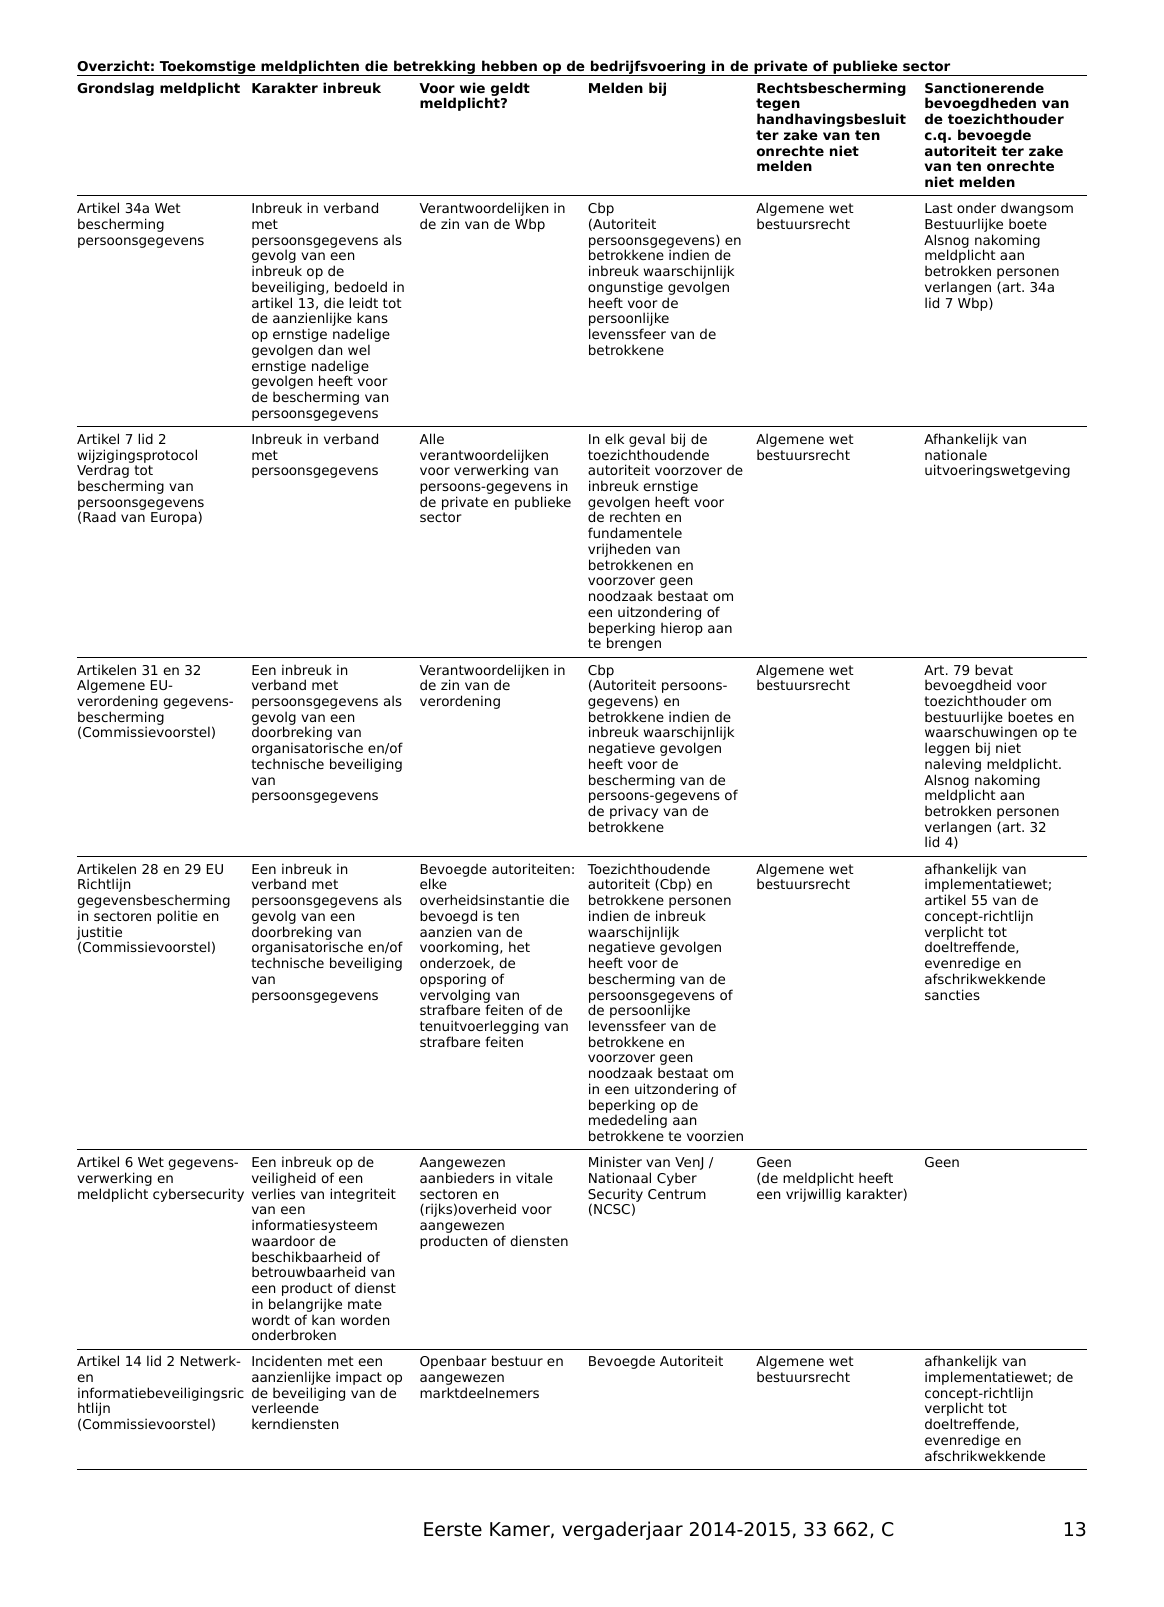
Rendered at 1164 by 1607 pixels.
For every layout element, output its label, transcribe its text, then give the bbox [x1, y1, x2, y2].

table_cell Algemene wet bestuursrecht [750, 857, 918, 1149]
table_cell Een inbreuk in verband met persoonsgegevens als gevolg van een doorbreking van organisatorische en/of technische beveiliging van persoonsgegevens [245, 658, 413, 856]
table_cell Cbp (Autoriteit persoonsgegevens) en betrokkene indien de inbreuk waarschijnlijk ongunstige gevolgen heeft voor de persoonlijke levenssfeer van de betrokkene [582, 196, 750, 426]
table_cell Een inbreuk in verband met persoonsgegevens als gevolg van een doorbreking van organisatorische en/of technische beveiliging van persoonsgegevens [245, 857, 413, 1149]
table_cell Grondslag meldplicht [77, 76, 245, 195]
table_cell Rechtsbescherming tegen handhavingsbesluit ter zake van ten onrechte niet melden [750, 76, 918, 195]
table_cell Openbaar bestuur en aangewezen marktdeelnemers [413, 1350, 582, 1469]
table_cell Geen [918, 1150, 1087, 1348]
table_cell Algemene wet bestuursrecht [750, 1350, 918, 1469]
table_cell Karakter inbreuk [245, 76, 413, 195]
table_cell Toezichthoudende autoriteit (Cbp) en betrokkene personen indien de inbreuk waarschijnlijk negatieve gevolgen heeft voor de bescherming van de persoonsgegevens of de persoonlijke levenssfeer van de betrokkene en voorzover geen noodzaak bestaat om in een uitzondering of beperking op de mededeling aan betrokkene te voorzien [582, 857, 750, 1149]
table_cell Inbreuk in verband met persoonsgegevens [245, 427, 413, 657]
table_cell Alle verantwoordelijken voor verwerking van persoons-gegevens in de private en publieke sector [413, 427, 582, 657]
table_cell Aangewezen aanbieders in vitale sectoren en (rijks)overheid voor aangewezen producten of diensten [413, 1150, 582, 1348]
table_cell Inbreuk in verband met persoonsgegevens als gevolg van een inbreuk op de beveiliging, bedoeld in artikel 13, die leidt tot de aanzienlijke kans op ernstige nadelige gevolgen dan wel ernstige nadelige gevolgen heeft voor de bescherming van persoonsgegevens [245, 196, 413, 426]
table_cell Art. 79 bevat bevoegdheid voor toezichthouder om bestuurlijke boetes en waarschuwingen op te leggen bij niet naleving meldplicht. Alsnog nakoming meldplicht aan betrokken personen verlangen (art. 32 lid 4) [918, 658, 1087, 856]
table_cell afhankelijk van implementatiewet; artikel 55 van de concept-richtlijn verplicht tot doeltreffende, evenredige en afschrikwekkende sancties [918, 857, 1087, 1149]
table_cell Incidenten met een aanzienlijke impact op de beveiliging van de verleende kerndiensten [245, 1350, 413, 1469]
table_cell Artikel 34a Wet bescherming persoonsgegevens [77, 196, 245, 426]
table_cell Afhankelijk van nationale uitvoeringswetgeving [918, 427, 1087, 657]
table_cell In elk geval bij de toezichthoudende autoriteit voorzover de inbreuk ernstige gevolgen heeft voor de rechten en fundamentele vrijheden van betrokkenen en voorzover geen noodzaak bestaat om een uitzondering of beperking hierop aan te brengen [582, 427, 750, 657]
table_header Overzicht: Toekomstige meldplichten die betrekking hebben op de bedrijfsvoering in de private of publieke sector [77, 59, 1087, 75]
table_cell afhankelijk van implementatiewet; de concept-richtlijn verplicht tot doeltreffende, evenredige en afschrikwekkende [918, 1350, 1087, 1469]
table_cell Artikel 7 lid 2 wijzigingsprotocol Verdrag tot bescherming van persoonsgegevens (Raad van Europa) [77, 427, 245, 657]
table_cell Cbp (Autoriteit persoons- gegevens) en betrokkene indien de inbreuk waarschijnlijk negatieve gevolgen heeft voor de bescherming van de persoons-gegevens of de privacy van de betrokkene [582, 658, 750, 856]
table_cell Algemene wet bestuursrecht [750, 427, 918, 657]
table_cell Melden bij [582, 76, 750, 195]
table_cell Bevoegde Autoriteit [582, 1350, 750, 1469]
table_cell Artikel 14 lid 2 Netwerk- en informatiebeveiligingsrichtlijn (Commissievoorstel) [77, 1350, 245, 1469]
table_cell Verantwoordelijken in de zin van de verordening [413, 658, 582, 856]
table_cell Artikelen 31 en 32 Algemene EU-verordening gegevens-bescherming (Commissievoorstel) [77, 658, 245, 856]
table_cell Artikelen 28 en 29 EU Richtlijn gegevensbescherming in sectoren politie en justitie (Commissievoorstel) [77, 857, 245, 1149]
table_cell Verantwoordelijken in de zin van de Wbp [413, 196, 582, 426]
table_cell Algemene wet bestuursrecht [750, 196, 918, 426]
table_cell Sanctionerende bevoegdheden van de toezichthouder c.q. bevoegde autoriteit ter zake van ten onrechte niet melden [918, 76, 1087, 195]
table_cell Last onder dwangsom Bestuurlijke boete Alsnog nakoming meldplicht aan betrokken personen verlangen (art. 34a lid 7 Wbp) [918, 196, 1087, 426]
table_cell Artikel 6 Wet gegevens-verwerking en meldplicht cybersecurity [77, 1150, 245, 1348]
table_cell Bevoegde autoriteiten: elke overheidsinstantie die bevoegd is ten aanzien van de voorkoming, het onderzoek, de opsporing of vervolging van strafbare feiten of de tenuitvoerlegging van strafbare feiten [413, 857, 582, 1149]
table_cell Voor wie geldt meldplicht? [413, 76, 582, 195]
table_cell Een inbreuk op de veiligheid of een verlies van integriteit van een informatiesysteem waardoor de beschikbaarheid of betrouwbaarheid van een product of dienst in belangrijke mate wordt of kan worden onderbroken [245, 1150, 413, 1348]
table_cell Minister van VenJ / Nationaal Cyber Security Centrum (NCSC) [582, 1150, 750, 1348]
table_cell Geen (de meldplicht heeft een vrijwillig karakter) [750, 1150, 918, 1348]
table_cell Algemene wet bestuursrecht [750, 658, 918, 856]
